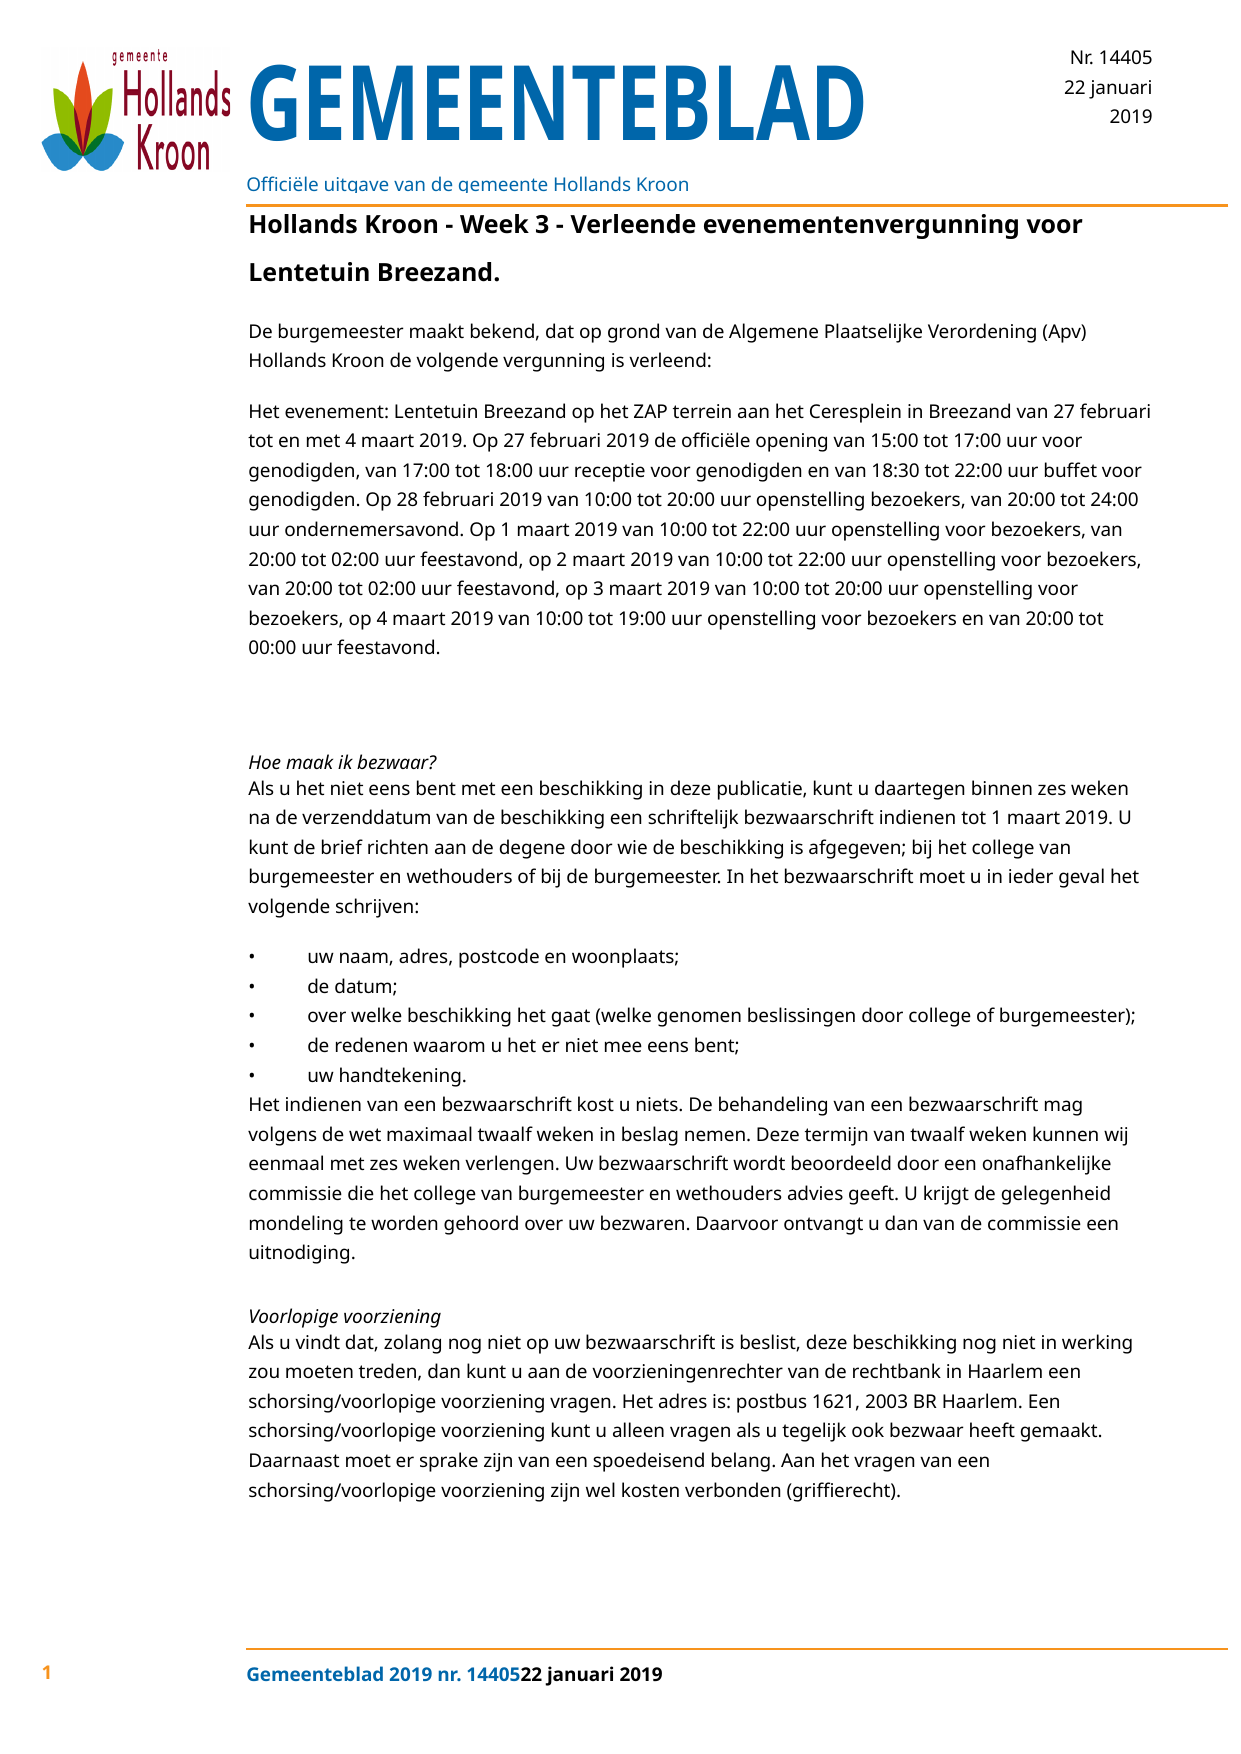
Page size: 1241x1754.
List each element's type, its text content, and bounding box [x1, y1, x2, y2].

text Hollands Kroon - Week 3 - Verleende evenementenvergunning voor Lentetuin Breezand. [248, 207, 1152, 288]
list de datum; [248, 973, 1152, 999]
text Als u vindt dat, zolang nog niet op uw bezwaarschrift is beslist, deze beschikking nog niet in werking zou moeten treden, dan kunt u aan de voorzieningenrechter van de rechtbank in Haarlem een schorsing/voorlopige voorziening vragen. Het adres is: postbus 1621, 2003 BR Haarlem. Een schorsing/voorlopige voorziening kunt u alleen vragen als u tegelijk ook bezwaar heeft gemaakt. Daarnaast moet er sprake zijn van een spoedeisend belang. Aan het vragen van een schorsing/voorlopige voorziening zijn wel kosten verbonden (griffierecht). [248, 1329, 1152, 1503]
text Als u het niet eens bent met een beschikking in deze publicatie, kunt u daartegen binnen zes weken na de verzenddatum van de beschikking een schriftelijk bezwaarschrift indienen tot 1 maart 2019. U kunt de brief richten aan de degene door wie de beschikking is afgegeven; bij het college van burgemeester en wethouders of bij de burgemeester. In het bezwaarschrift moet u in ieder geval het volgende schrijven: [248, 775, 1152, 919]
text De burgemeester maakt bekend, dat op grond van de Algemene Plaatselijke Verordening (Apv) Hollands Kroon de volgende vergunning is verleend: [248, 318, 1152, 373]
list uw naam, adres, postcode en woonplaats; [248, 943, 1152, 969]
text Hoe maak ik bezwaar? [248, 749, 1152, 775]
list de redenen waarom u het er niet mee eens bent; [248, 1032, 1152, 1058]
list uw handtekening. [248, 1062, 1152, 1087]
text Voorlopige voorziening [248, 1303, 1152, 1329]
text Het indienen van een bezwaarschrift kost u niets. De behandeling van een bezwaarschrift mag volgens de wet maximaal twaalf weken in beslag nemen. Deze termijn van twaalf weken kunnen wij eenmaal met zes weken verlengen. Uw bezwaarschrift wordt beoordeeld door een onafhankelijke commissie die het college van burgemeester en wethouders advies geeft. U krijgt de gelegenheid mondeling te worden gehoord over uw bezwaren. Daarvoor ontvangt u dan van de commissie een uitnodiging. [248, 1091, 1152, 1265]
list over welke beschikking het gaat (welke genomen beslissingen door college of burgemeester); [248, 1003, 1152, 1028]
text Het evenement: Lentetuin Breezand op het ZAP terrein aan het Ceresplein in Breezand van 27 februari tot en met 4 maart 2019. Op 27 februari 2019 de officiële opening van 15:00 tot 17:00 uur voor genodigden, van 17:00 tot 18:00 uur receptie voor genodigden en van 18:30 tot 22:00 uur buffet voor genodigden. Op 28 februari 2019 van 10:00 tot 20:00 uur openstelling bezoekers, van 20:00 tot 24:00 uur ondernemersavond. Op 1 maart 2019 van 10:00 tot 22:00 uur openstelling voor bezoekers, van 20:00 tot 02:00 uur feestavond, op 2 maart 2019 van 10:00 tot 22:00 uur openstelling voor bezoekers, van 20:00 tot 02:00 uur feestavond, op 3 maart 2019 van 10:00 tot 20:00 uur openstelling voor bezoekers, op 4 maart 2019 van 10:00 tot 19:00 uur openstelling voor bezoekers en van 20:00 tot 00:00 uur feestavond. [248, 398, 1152, 660]
picture [41, 47, 231, 172]
